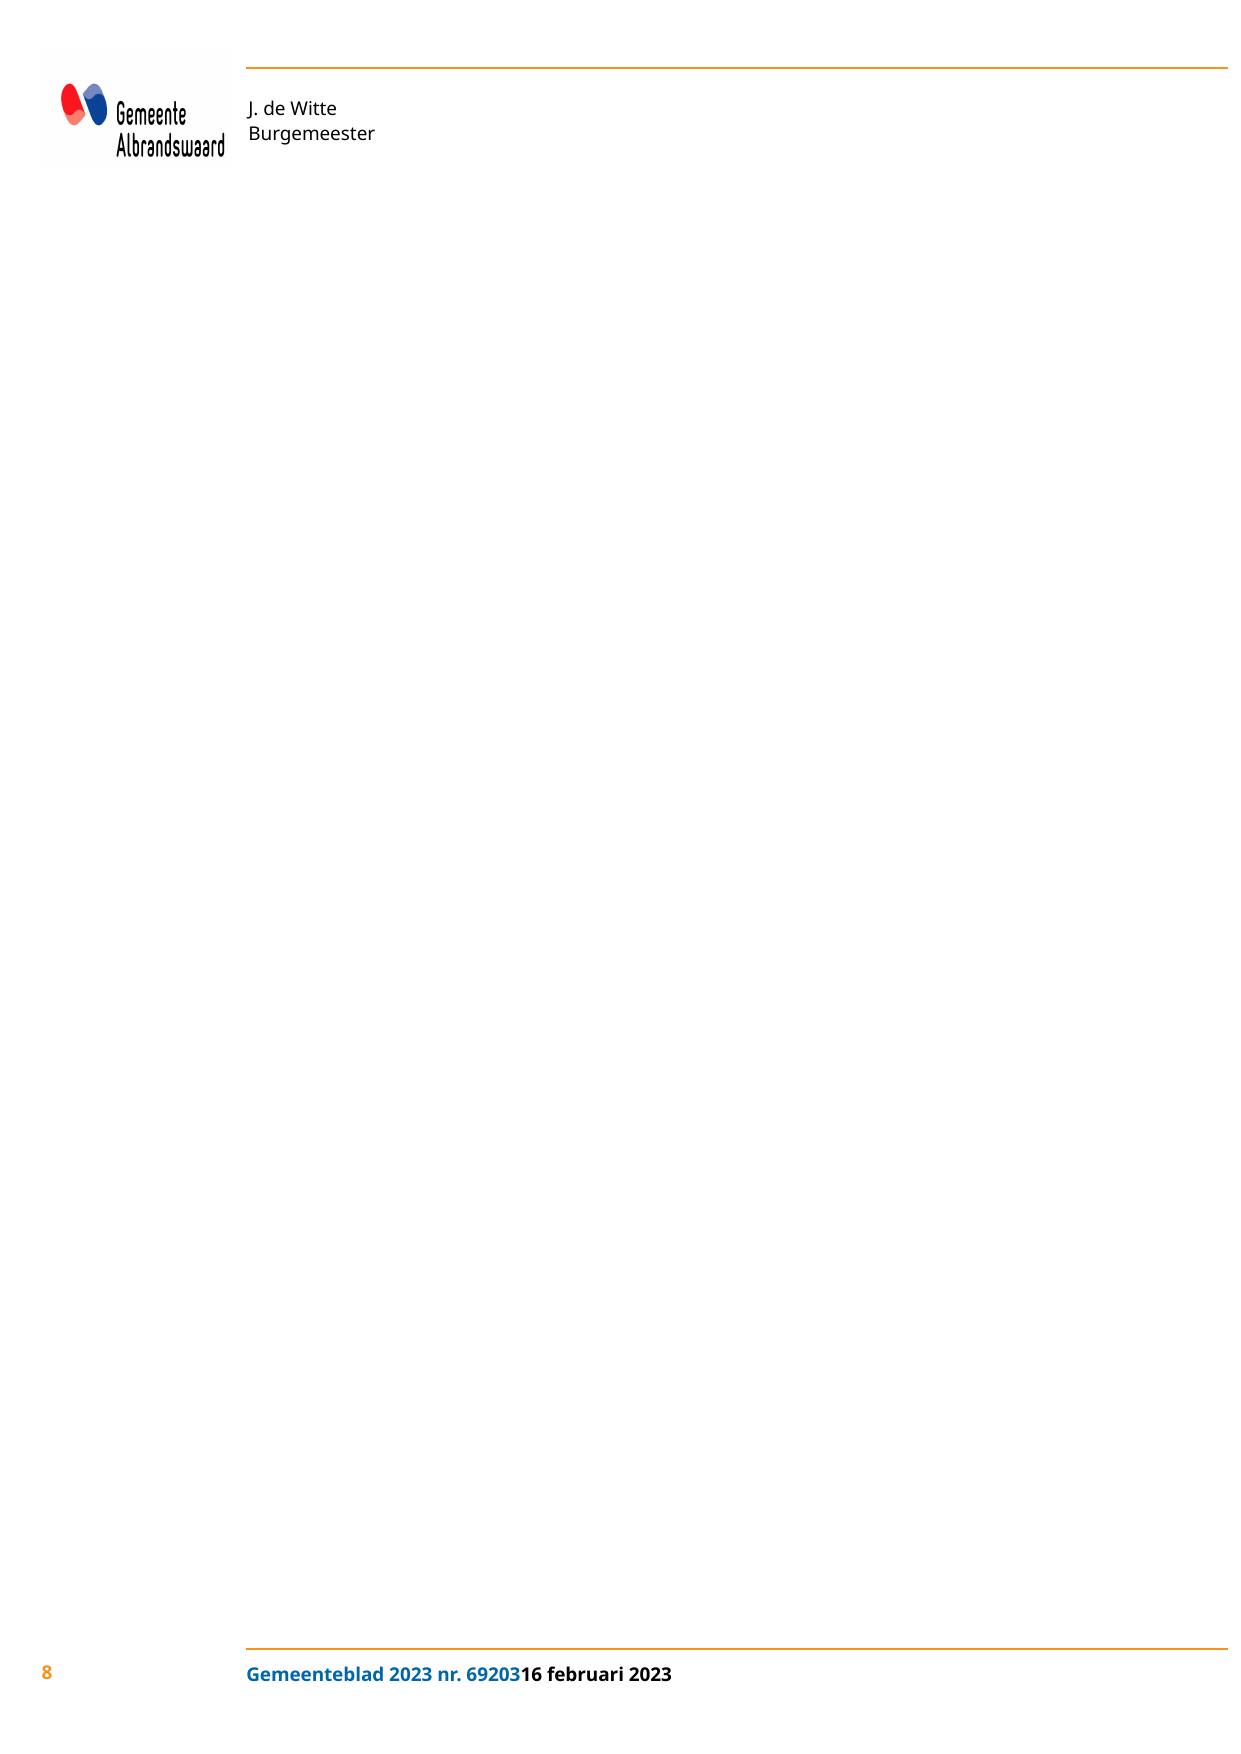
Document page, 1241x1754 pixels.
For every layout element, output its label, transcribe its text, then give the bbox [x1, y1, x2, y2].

picture [41, 47, 231, 172]
text Burgemeester [248, 121, 1152, 146]
text J. de Witte [248, 95, 1152, 121]
